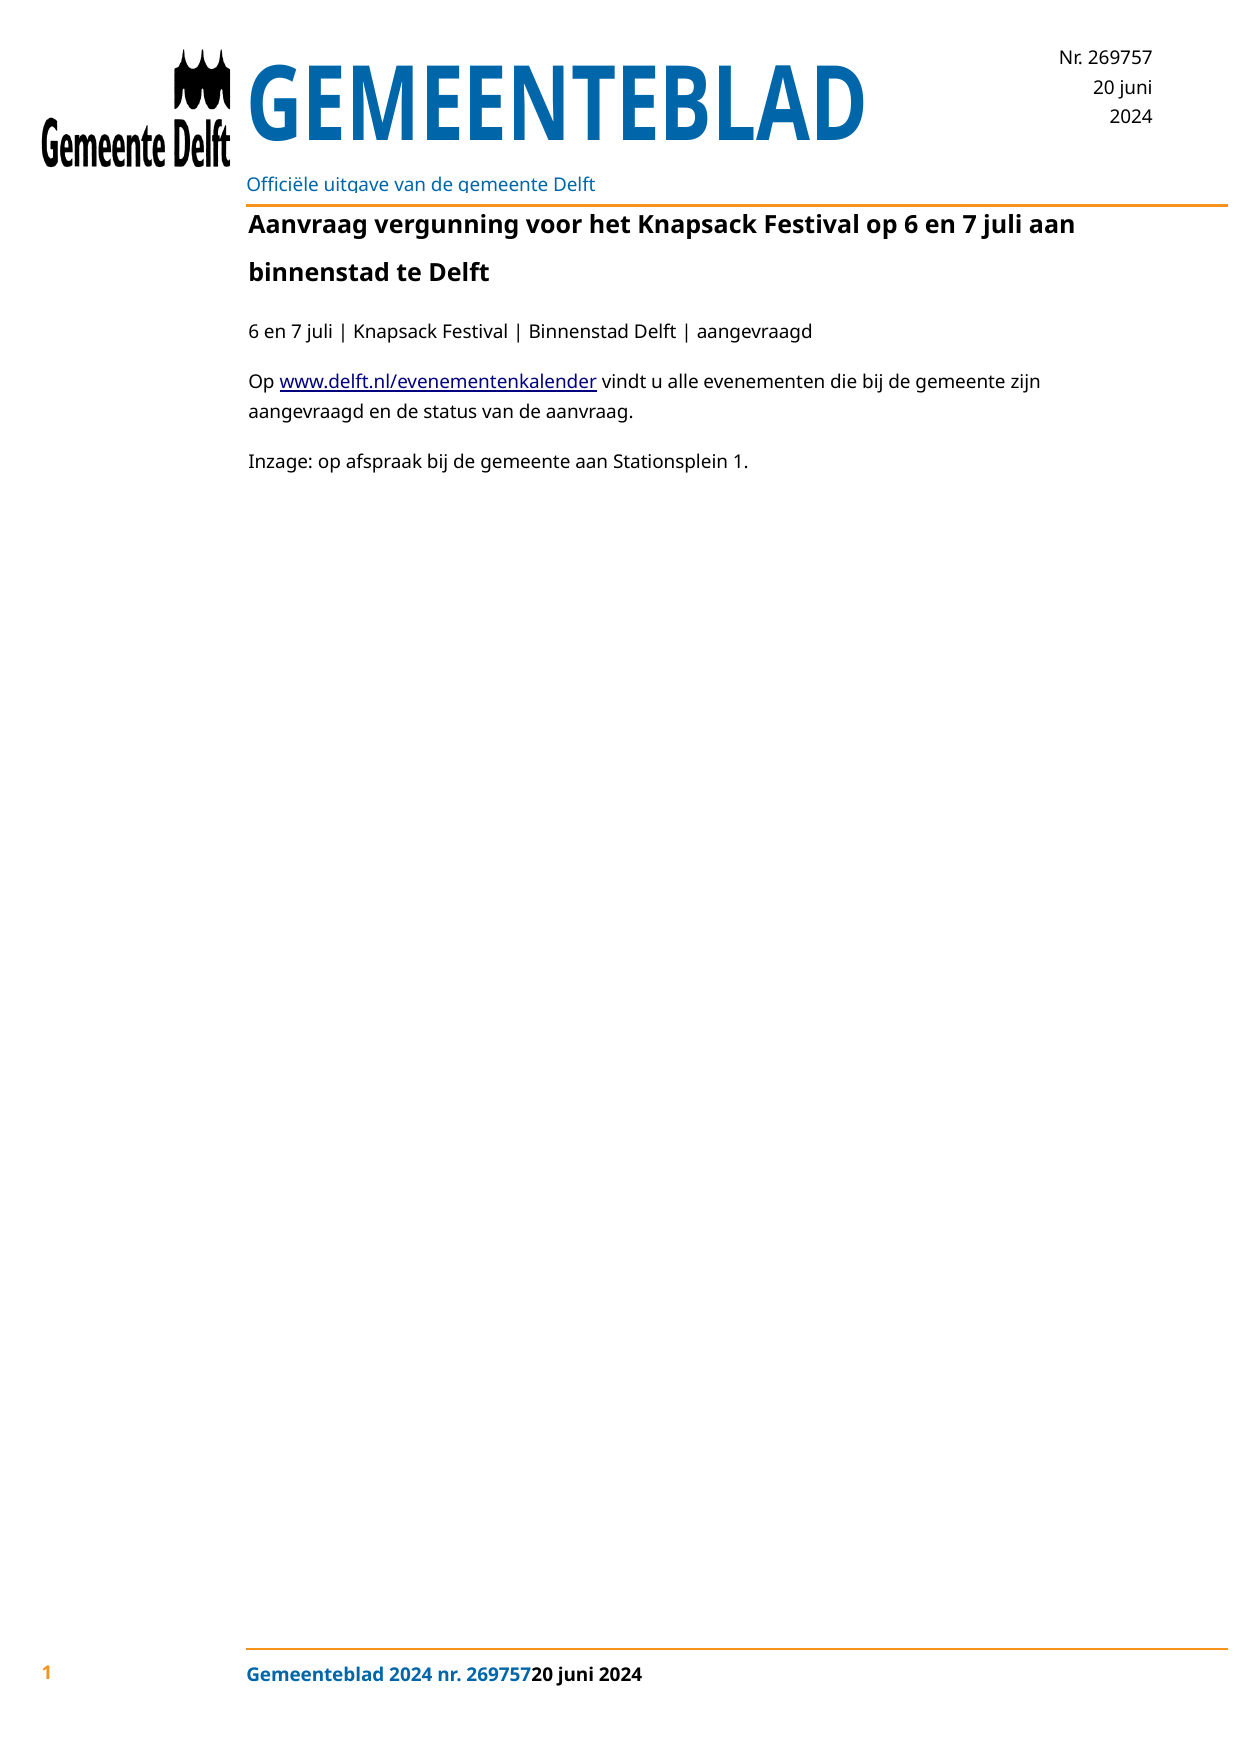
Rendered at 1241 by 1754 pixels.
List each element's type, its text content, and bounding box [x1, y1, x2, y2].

text Inzage: op afspraak bij de gemeente aan Stationsplein 1. [248, 448, 1152, 474]
text Op www.delft.nl/evenementenkalender vindt u alle evenementen die bij de gemeente zijn aangevraagd en de status van de aanvraag. [248, 368, 1152, 424]
picture [41, 47, 231, 172]
text Aanvraag vergunning voor het Knapsack Festival op 6 en 7 juli aan binnenstad te Delft [248, 207, 1152, 288]
text 6 en 7 juli | Knapsack Festival | Binnenstad Delft | aangevraagd [248, 318, 1152, 344]
